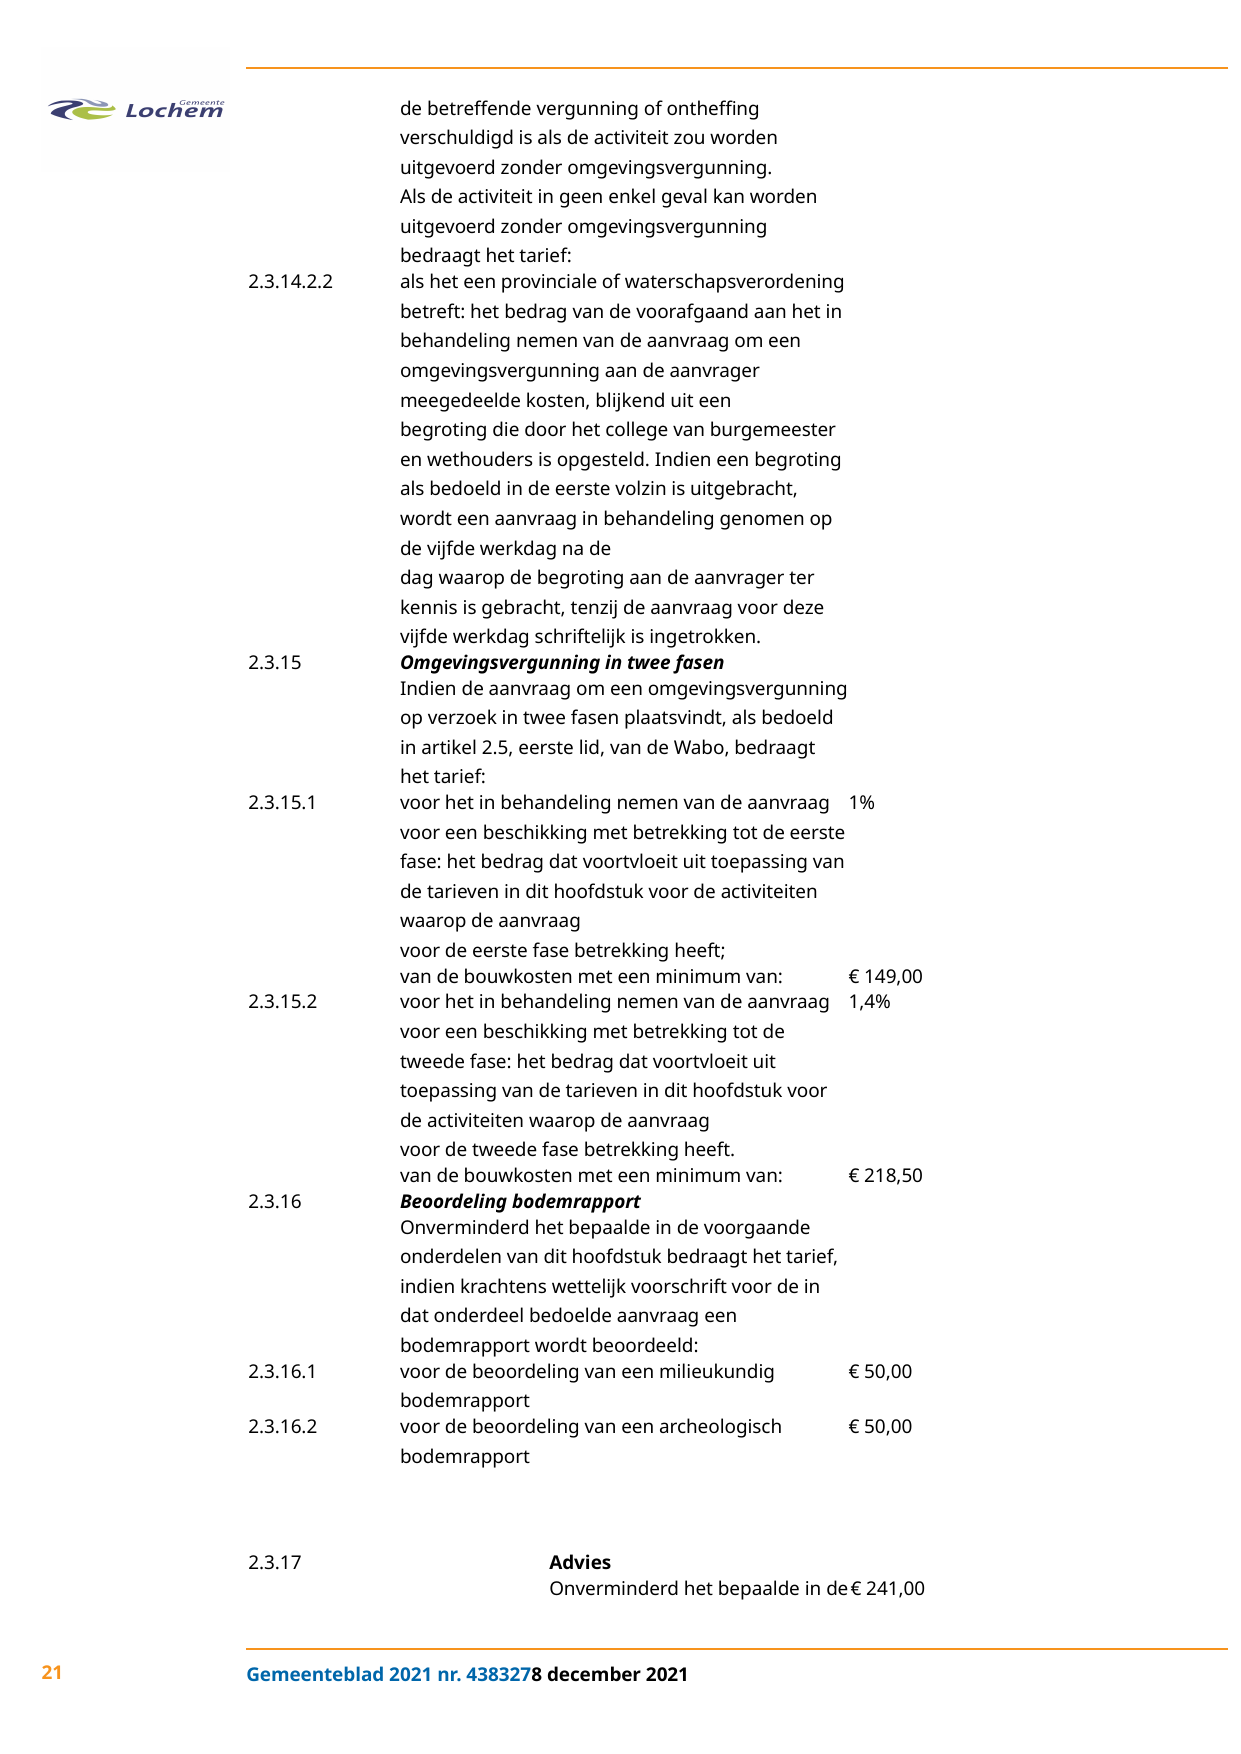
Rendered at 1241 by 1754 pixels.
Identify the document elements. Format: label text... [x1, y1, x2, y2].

table_cell Onverminderd het bepaalde in de voorgaande onderdelen van dit hoofdstuk bedraagt het tarief, indien krachtens wettelijk voorschrift voor de in dat onderdeel bedoelde aanvraag een bodemrapport wordt beoordeeld: [400, 1214, 848, 1358]
table_cell Onverminderd het bepaalde in de [549, 1575, 850, 1601]
table_cell € 241,00 [850, 1575, 1152, 1601]
table_cell € 50,00 [848, 1358, 1152, 1413]
table_header [248, 1523, 549, 1549]
table_header [474, 1472, 700, 1498]
table_cell [848, 269, 1152, 649]
table_cell de betreffende vergunning of ontheffing verschuldigd is als de activiteit zou worden uitgevoerd zonder omgevingsvergunning. Als de activiteit in geen enkel geval kan worden uitgevoerd zonder omgevingsvergunning bedraagt het tarief: [400, 95, 848, 268]
table_cell 2.3.15.1 [248, 789, 400, 963]
table_cell als het een provinciale of waterschapsverordening betreft: het bedrag van de voorafgaand aan het in behandeling nemen van de aanvraag om een omgevingsvergunning aan de aanvrager meegedeelde kosten, blijkend uit een begroting die door het college van burgemeester en wethouders is opgesteld. Indien een begroting als bedoeld in de eerste volzin is uitgebracht, wordt een aanvraag in behandeling genomen op de vijfde werkdag na de dag waarop de begroting aan de aanvrager ter kennis is gebracht, tenzij de aanvraag voor deze vijfde werkdag schriftelijk is ingetrokken. [400, 269, 848, 649]
table_cell [248, 95, 400, 268]
table_cell [248, 963, 400, 989]
table_cell voor het in behandeling nemen van de aanvraag voor een beschikking met betrekking tot de eerste fase: het bedrag dat voortvloeit uit toepassing van de tarieven in dit hoofdstuk voor de activiteiten waarop de aanvraag voor de eerste fase betrekking heeft; [400, 789, 848, 963]
table_cell € 50,00 [848, 1413, 1152, 1468]
picture [41, 47, 231, 172]
table_cell [248, 1214, 400, 1358]
table_cell voor de beoordeling van een milieukundig bodemrapport [400, 1358, 848, 1413]
table_cell [850, 1549, 1152, 1575]
table_cell [248, 1575, 549, 1601]
table_cell € 218,50 [848, 1163, 1152, 1188]
table_cell Omgevingsvergunning in twee fasen [400, 649, 848, 675]
table_header [248, 1472, 474, 1498]
table_cell Beoordeling bodemrapport [400, 1188, 848, 1214]
table_cell 2.3.16 [248, 1188, 400, 1214]
table_header [850, 1523, 1152, 1549]
table_cell [848, 95, 1152, 268]
table_cell 2.3.16.2 [248, 1413, 400, 1468]
table_cell [248, 1163, 400, 1188]
table_cell 2.3.15.2 [248, 989, 400, 1162]
table_cell voor de beoordeling van een archeologisch bodemrapport [400, 1413, 848, 1468]
table_cell € 149,00 [848, 963, 1152, 989]
table_cell [248, 1498, 474, 1523]
table_cell van de bouwkosten met een minimum van: [400, 1163, 848, 1188]
table_cell 2.3.17 [248, 1549, 549, 1575]
table_cell 1% [848, 789, 1152, 963]
table_cell [474, 1498, 700, 1523]
table_cell [248, 675, 400, 789]
table_cell [848, 1214, 1152, 1358]
table_cell 2.3.16.1 [248, 1358, 400, 1413]
table_cell van de bouwkosten met een minimum van: [400, 963, 848, 989]
table_cell [848, 675, 1152, 789]
table_cell voor het in behandeling nemen van de aanvraag voor een beschikking met betrekking tot de tweede fase: het bedrag dat voortvloeit uit toepassing van de tarieven in dit hoofdstuk voor de activiteiten waarop de aanvraag voor de tweede fase betrekking heeft. [400, 989, 848, 1162]
table_cell [848, 1188, 1152, 1214]
table_cell [848, 649, 1152, 675]
table_cell 2.3.14.2.2 [248, 269, 400, 649]
table_cell Advies [549, 1549, 850, 1575]
table_cell Indien de aanvraag om een omgevingsvergunning op verzoek in twee fasen plaatsvindt, als bedoeld in artikel 2.5, eerste lid, van de Wabo, bedraagt het tarief: [400, 675, 848, 789]
table_header [549, 1523, 850, 1549]
table_cell 1,4% [848, 989, 1152, 1162]
table_cell 2.3.15 [248, 649, 400, 675]
